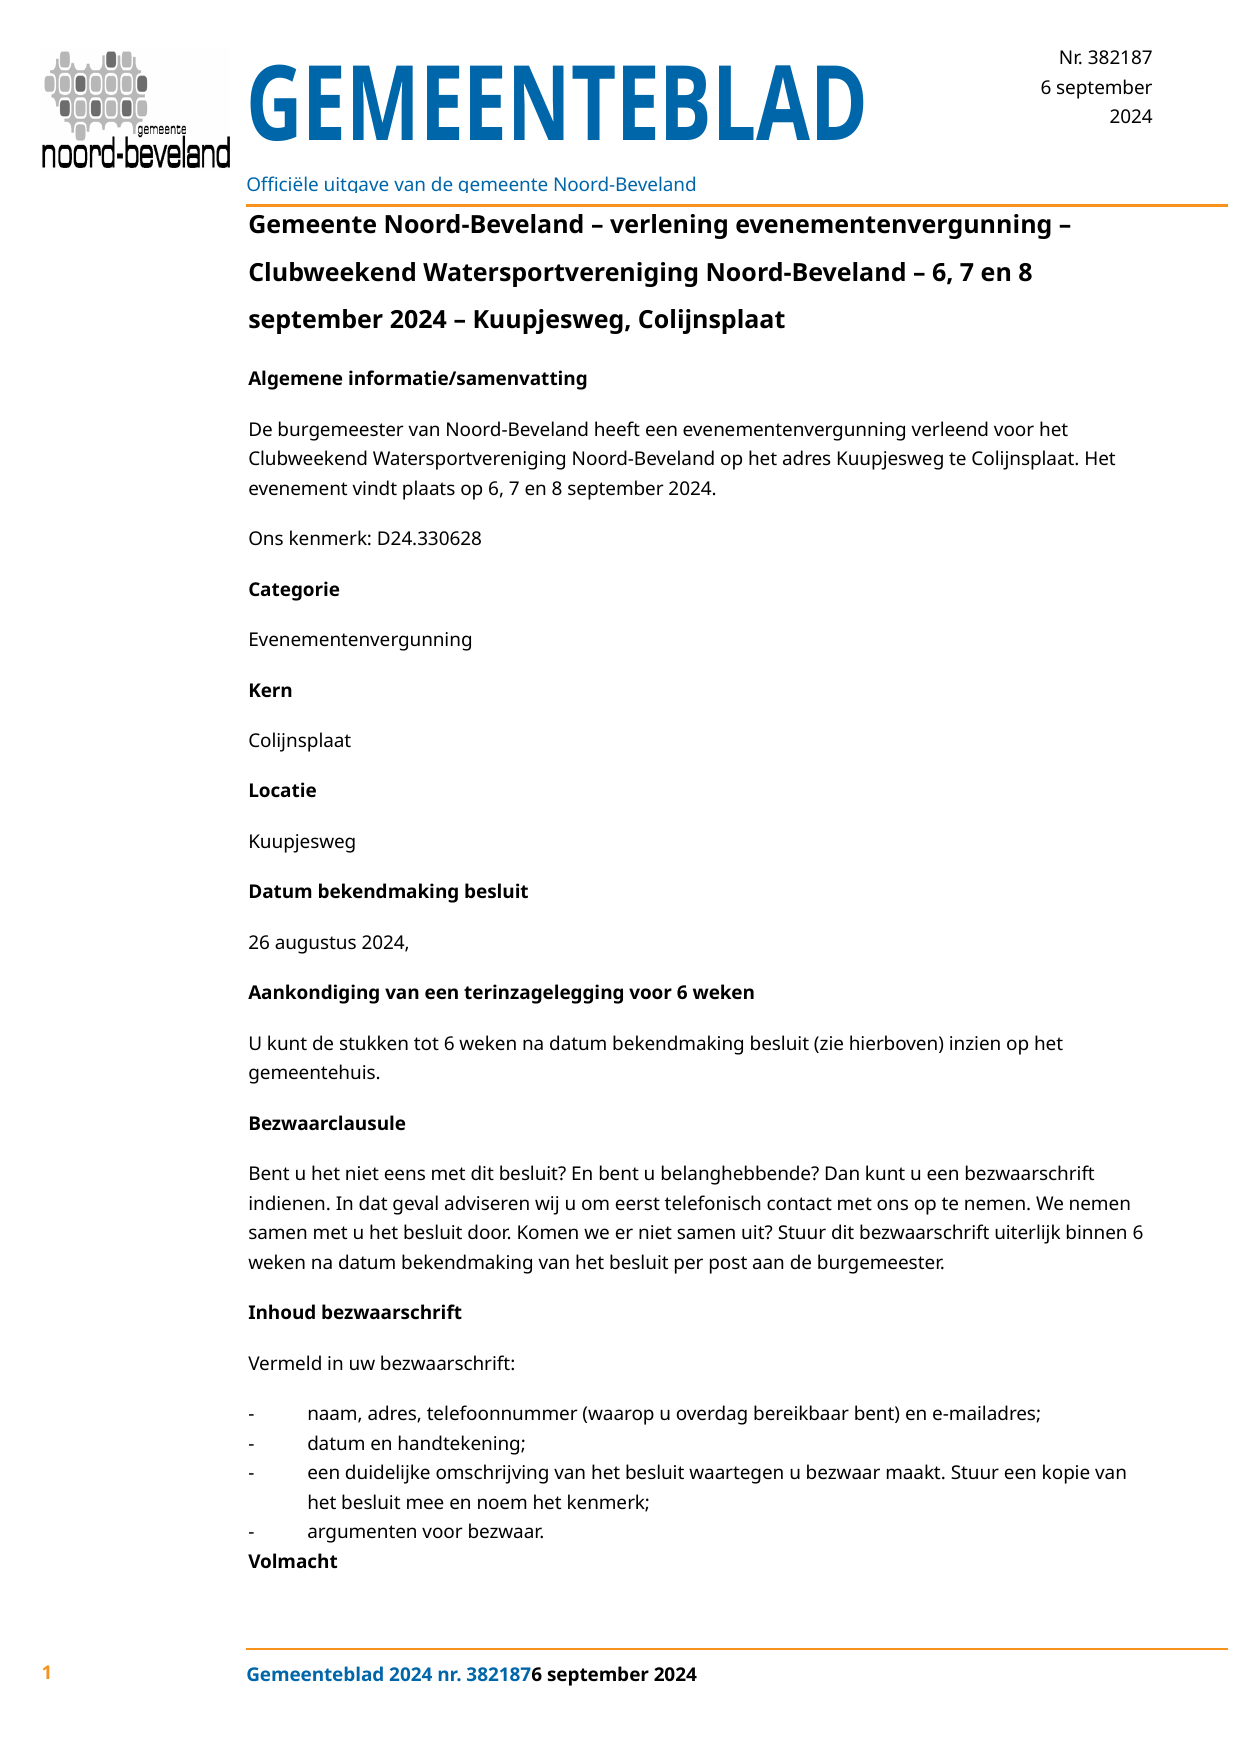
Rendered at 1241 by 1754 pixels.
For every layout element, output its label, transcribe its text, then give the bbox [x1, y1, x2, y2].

text Ons kenmerk: D24.330628 [248, 526, 1152, 551]
list argumenten voor bezwaar. [248, 1518, 1152, 1544]
text Categorie [248, 576, 1152, 602]
text Kuupjesweg [248, 828, 1152, 854]
text Evenementenvergunning [248, 626, 1152, 652]
text Vermeld in uw bezwaarschrift: [248, 1350, 1152, 1375]
picture [41, 47, 231, 172]
text Bent u het niet eens met dit besluit? En bent u belanghebbende? Dan kunt u een bezwaarschrift indienen. In dat geval adviseren wij u om eerst telefonisch contact met ons op te nemen. We nemen samen met u het besluit door. Komen we er niet samen uit? Stuur dit bezwaarschrift uiterlijk binnen 6 weken na datum bekendmaking van het besluit per post aan de burgemeester. [248, 1160, 1152, 1274]
text U kunt de stukken tot 6 weken na datum bekendmaking besluit (zie hierboven) inzien op het gemeentehuis. [248, 1030, 1152, 1085]
text 26 augustus 2024, [248, 929, 1152, 954]
text Inhoud bezwaarschrift [248, 1299, 1152, 1325]
list naam, adres, telefoonnummer (waarop u overdag bereikbaar bent) en e-mailadres; [248, 1400, 1152, 1426]
text Colijnsplaat [248, 727, 1152, 753]
text De burgemeester van Noord-Beveland heeft een evenementenvergunning verleend voor het Clubweekend Watersportvereniging Noord-Beveland op het adres Kuupjesweg te Colijnsplaat. Het evenement vindt plaats op 6, 7 en 8 september 2024. [248, 416, 1152, 501]
list een duidelijke omschrijving van het besluit waartegen u bezwaar maakt. Stuur een kopie van het besluit mee en noem het kenmerk; [248, 1459, 1152, 1514]
text Volmacht [248, 1548, 1152, 1574]
text Algemene informatie/samenvatting [248, 366, 1152, 391]
text Datum bekendmaking besluit [248, 878, 1152, 904]
text Gemeente Noord-Beveland – verlening evenementenvergunning – Clubweekend Watersportvereniging Noord-Beveland – 6, 7 en 8 september 2024 – Kuupjesweg, Colijnsplaat [248, 207, 1152, 336]
text Kern [248, 677, 1152, 702]
text Locatie [248, 778, 1152, 803]
text Aankondiging van een terinzagelegging voor 6 weken [248, 979, 1152, 1005]
list datum en handtekening; [248, 1430, 1152, 1455]
text Bezwaarclausule [248, 1110, 1152, 1135]
